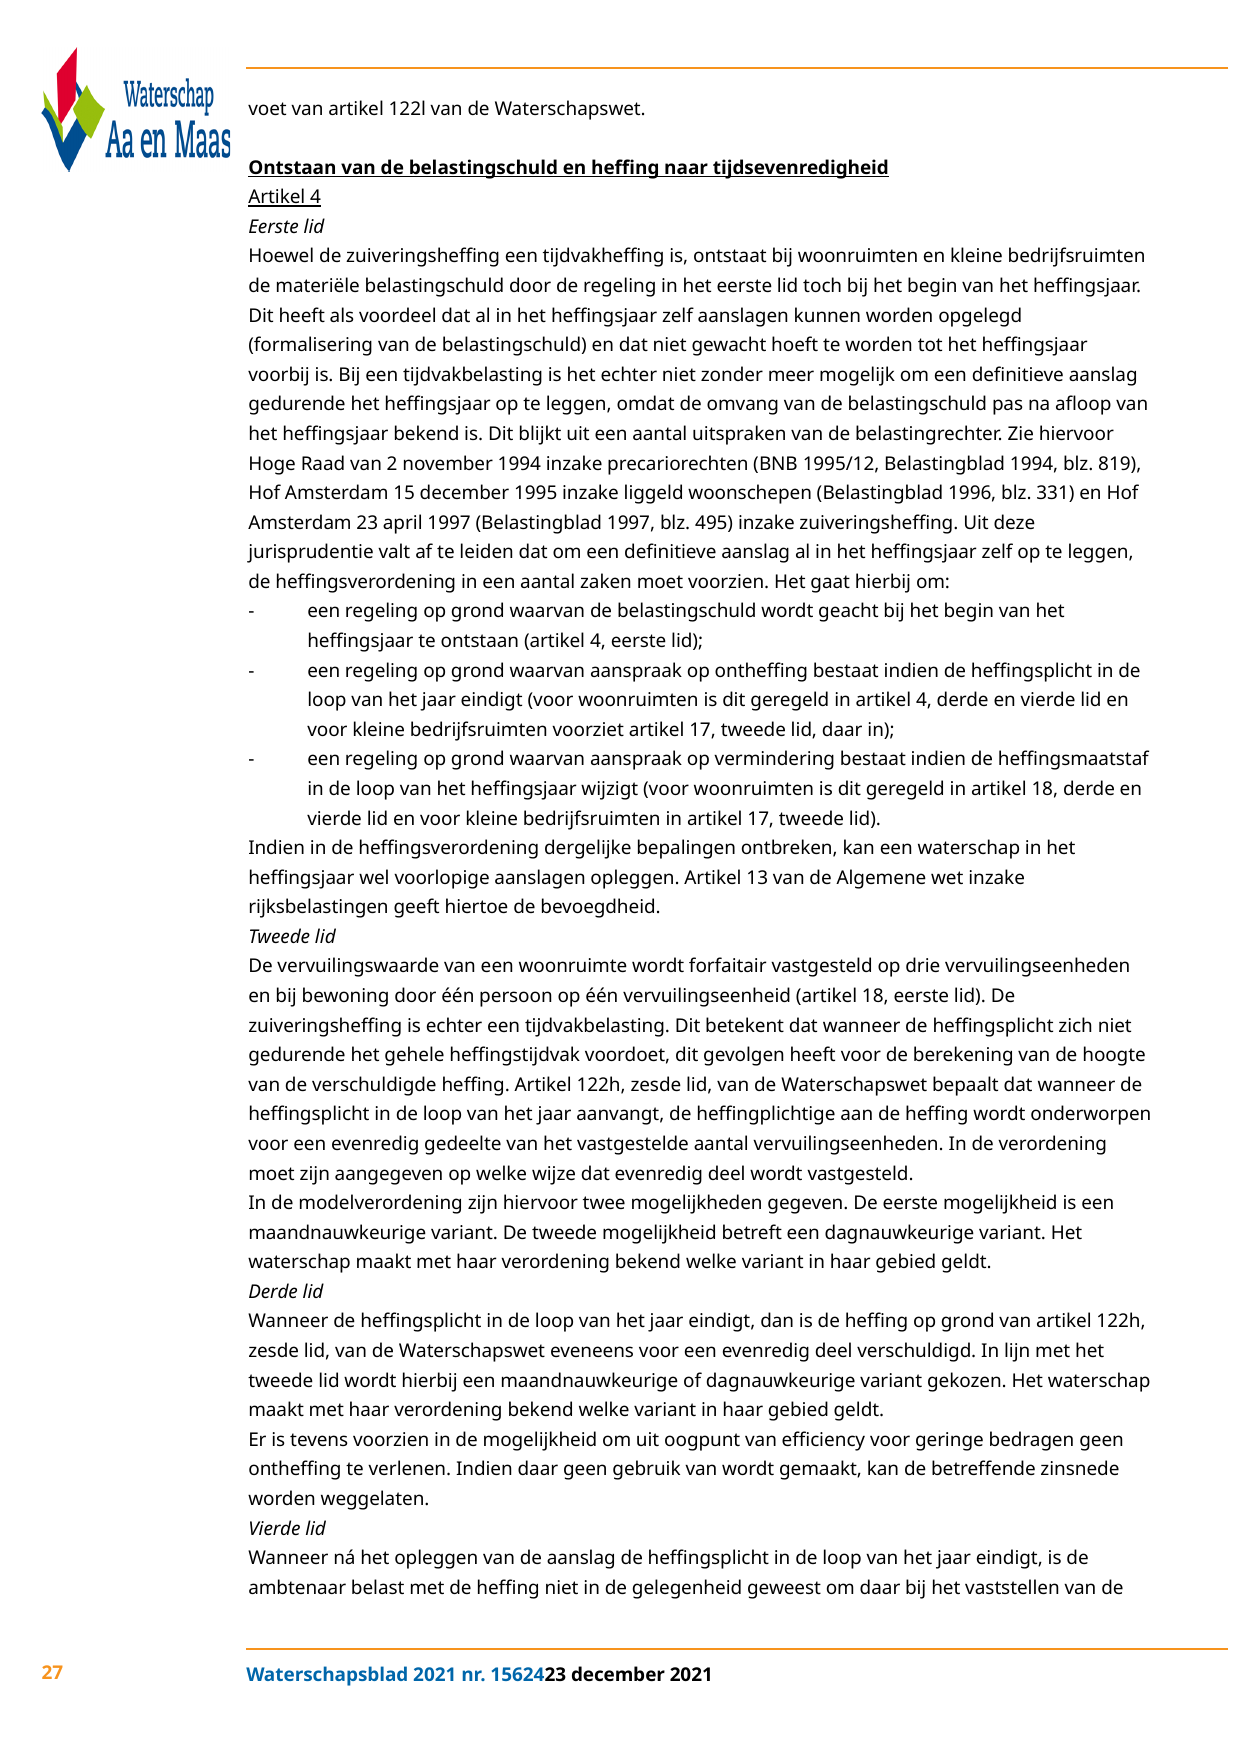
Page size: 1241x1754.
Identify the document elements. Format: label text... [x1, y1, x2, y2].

text Wanneer ná het opleggen van de aanslag de heffingsplicht in de loop van het jaar eindigt, is de ambtenaar belast met de heffing niet in de gelegenheid geweest om daar bij het vaststellen van de [248, 1544, 1152, 1600]
picture [41, 47, 231, 172]
text In de modelverordening zijn hiervoor twee mogelijkheden gegeven. De eerste mogelijkheid is een maandnauwkeurige variant. De tweede mogelijkheid betreft een dagnauwkeurige variant. Het waterschap maakt met haar verordening bekend welke variant in haar gebied geldt. [248, 1189, 1152, 1274]
text De vervuilingswaarde van een woonruimte wordt forfaitair vastgesteld op drie vervuilingseenheden en bij bewoning door één persoon op één vervuilingseenheid (artikel 18, eerste lid). De zuiveringsheffing is echter een tijdvakbelasting. Dit betekent dat wanneer de heffingsplicht zich niet gedurende het gehele heffingstijdvak voordoet, dit gevolgen heeft voor de berekening van de hoogte van de verschuldigde heffing. Artikel 122h, zesde lid, van de Waterschapswet bepaalt dat wanneer de heffingsplicht in de loop van het jaar aanvangt, de heffingplichtige aan de heffing wordt onderworpen voor een evenredig gedeelte van het vastgestelde aantal vervuilingseenheden. In de verordening moet zijn aangegeven op welke wijze dat evenredig deel wordt vastgesteld. [248, 953, 1152, 1186]
text Eerste lid [248, 213, 1152, 239]
text Er is tevens voorzien in de mogelijkheid om uit oogpunt van efficiency voor geringe bedragen geen ontheffing te verlenen. Indien daar geen gebruik van wordt gemaakt, kan de betreffende zinsnede worden weggelaten. [248, 1426, 1152, 1511]
text Vierde lid [248, 1515, 1152, 1541]
text Indien in de heffingsverordening dergelijke bepalingen ontbreken, kan een waterschap in het heffingsjaar wel voorlopige aanslagen opleggen. Artikel 13 van de Algemene wet inzake rijksbelastingen geeft hiertoe de bevoegdheid. [248, 834, 1152, 919]
text Wanneer de heffingsplicht in de loop van het jaar eindigt, dan is de heffing op grond van artikel 122h, zesde lid, van de Waterschapswet eveneens voor een evenredig deel verschuldigd. In lijn met het tweede lid wordt hierbij een maandnauwkeurige of dagnauwkeurige variant gekozen. Het waterschap maakt met haar verordening bekend welke variant in haar gebied geldt. [248, 1308, 1152, 1422]
text Derde lid [248, 1278, 1152, 1304]
text Artikel 4 [248, 183, 1152, 209]
text Ontstaan van de belastingschuld en heffing naar tijdsevenredigheid [248, 154, 1152, 180]
text voet van artikel 122l van de Waterschapswet. [248, 95, 1152, 121]
list een regeling op grond waarvan de belastingschuld wordt geacht bij het begin van het heffingsjaar te ontstaan (artikel 4, eerste lid); [248, 598, 1152, 653]
list een regeling op grond waarvan aanspraak op ontheffing bestaat indien de heffingsplicht in de loop van het jaar eindigt (voor woonruimten is dit geregeld in artikel 4, derde en vierde lid en voor kleine bedrijfsruimten voorziet artikel 17, tweede lid, daar in); [248, 657, 1152, 742]
list een regeling op grond waarvan aanspraak op vermindering bestaat indien de heffingsmaatstaf in de loop van het heffingsjaar wijzigt (voor woonruimten is dit geregeld in artikel 18, derde en vierde lid en voor kleine bedrijfsruimten in artikel 17, tweede lid). [248, 746, 1152, 831]
text Hoewel de zuiveringsheffing een tijdvakheffing is, ontstaat bij woonruimten en kleine bedrijfsruimten de materiële belastingschuld door de regeling in het eerste lid toch bij het begin van het heffingsjaar. Dit heeft als voordeel dat al in het heffingsjaar zelf aanslagen kunnen worden opgelegd (formalisering van de belastingschuld) en dat niet gewacht hoeft te worden tot het heffingsjaar voorbij is. Bij een tijdvakbelasting is het echter niet zonder meer mogelijk om een definitieve aanslag gedurende het heffingsjaar op te leggen, omdat de omvang van de belastingschuld pas na afloop van het heffingsjaar bekend is. Dit blijkt uit een aantal uitspraken van de belastingrechter. Zie hiervoor Hoge Raad van 2 november 1994 inzake precariorechten (BNB 1995/12, Belastingblad 1994, blz. 819), Hof Amsterdam 15 december 1995 inzake liggeld woonschepen (Belastingblad 1996, blz. 331) en Hof Amsterdam 23 april 1997 (Belastingblad 1997, blz. 495) inzake zuiveringsheffing. Uit deze jurisprudentie valt af te leiden dat om een definitieve aanslag al in het heffingsjaar zelf op te leggen, de heffingsverordening in een aantal zaken moet voorzien. Het gaat hierbij om: [248, 243, 1152, 594]
text Tweede lid [248, 923, 1152, 949]
